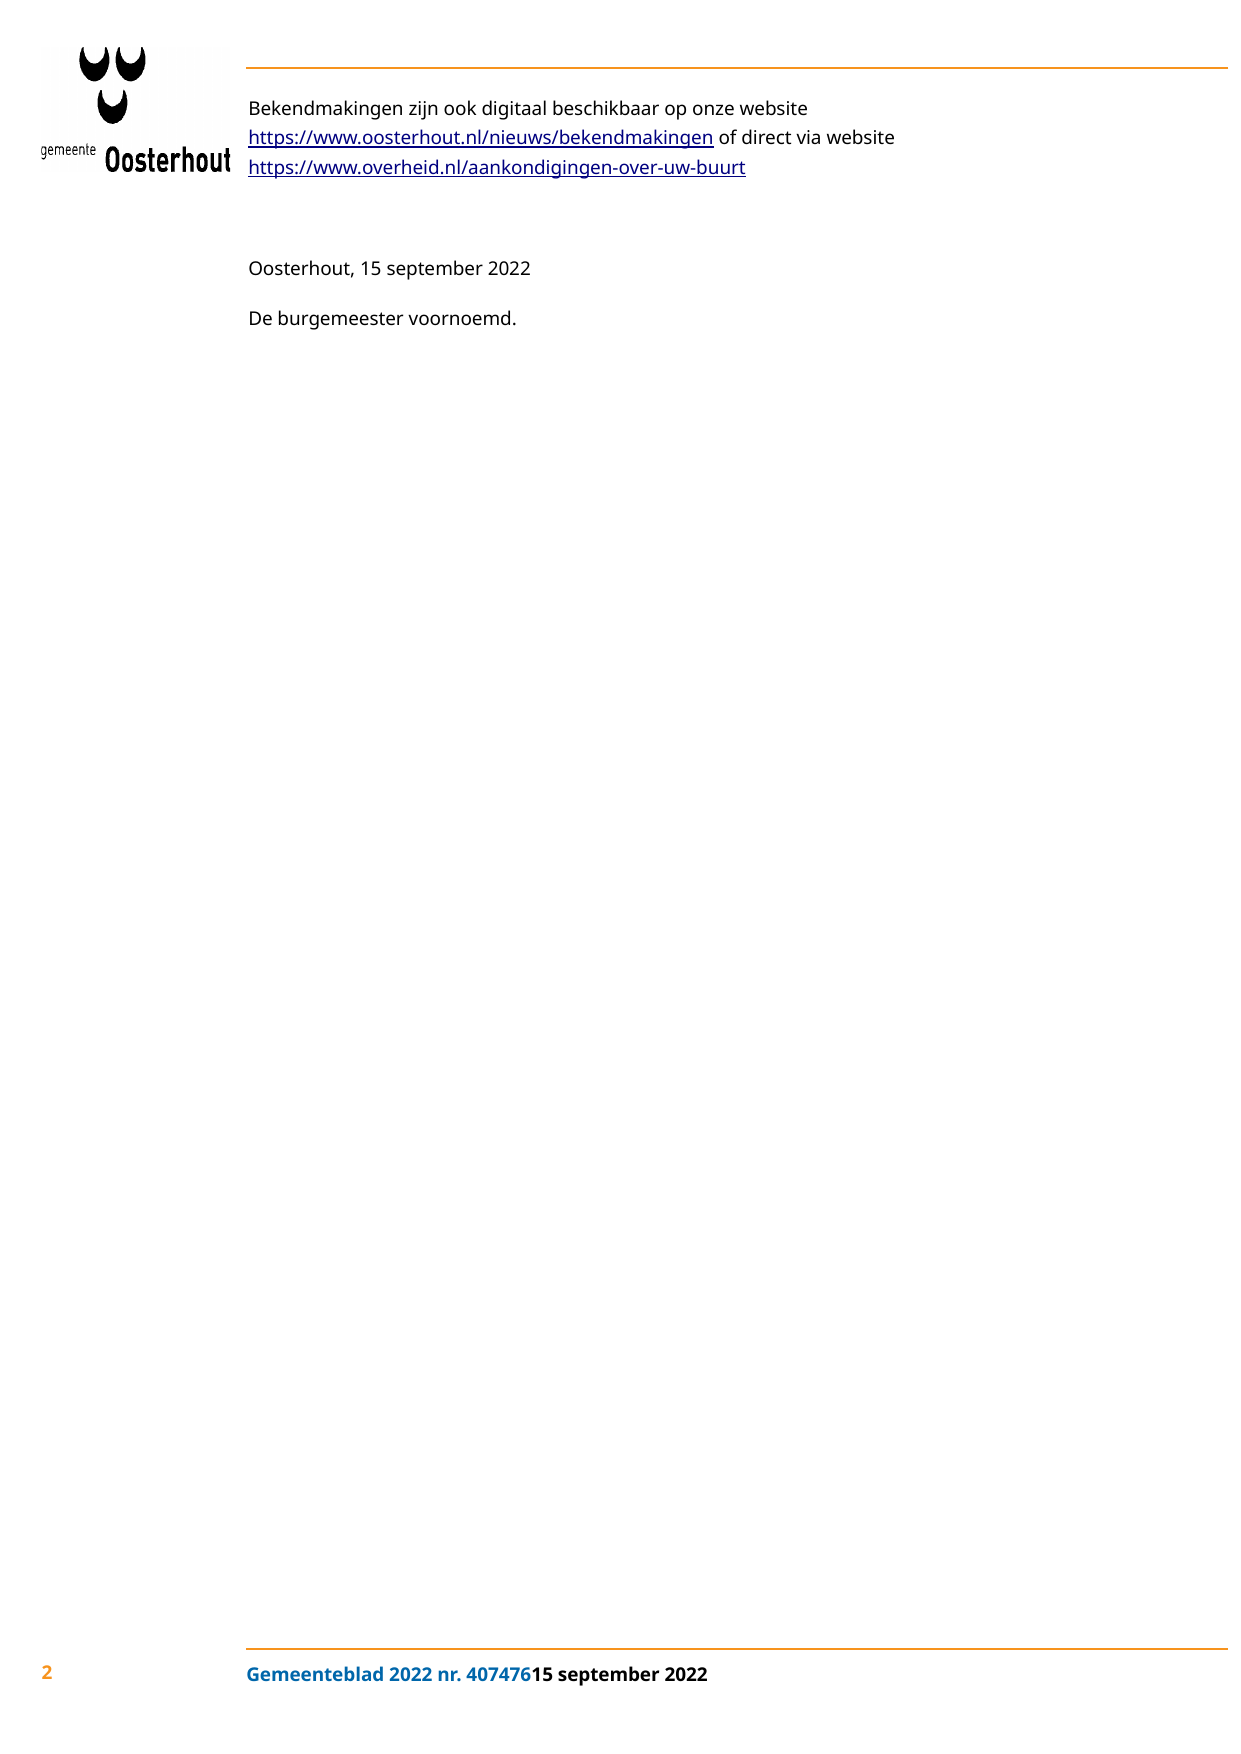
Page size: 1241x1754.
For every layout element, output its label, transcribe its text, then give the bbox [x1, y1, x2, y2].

picture [41, 47, 231, 172]
text De burgemeester voornoemd. [248, 305, 1152, 331]
text Oosterhout, 15 september 2022 [248, 255, 1152, 281]
text Bekendmakingen zijn ook digitaal beschikbaar op onze website https://www.oosterhout.nl/nieuws/bekendmakingen of direct via website https://www.overheid.nl/aankondigingen-over-uw-buurt [248, 95, 1152, 180]
